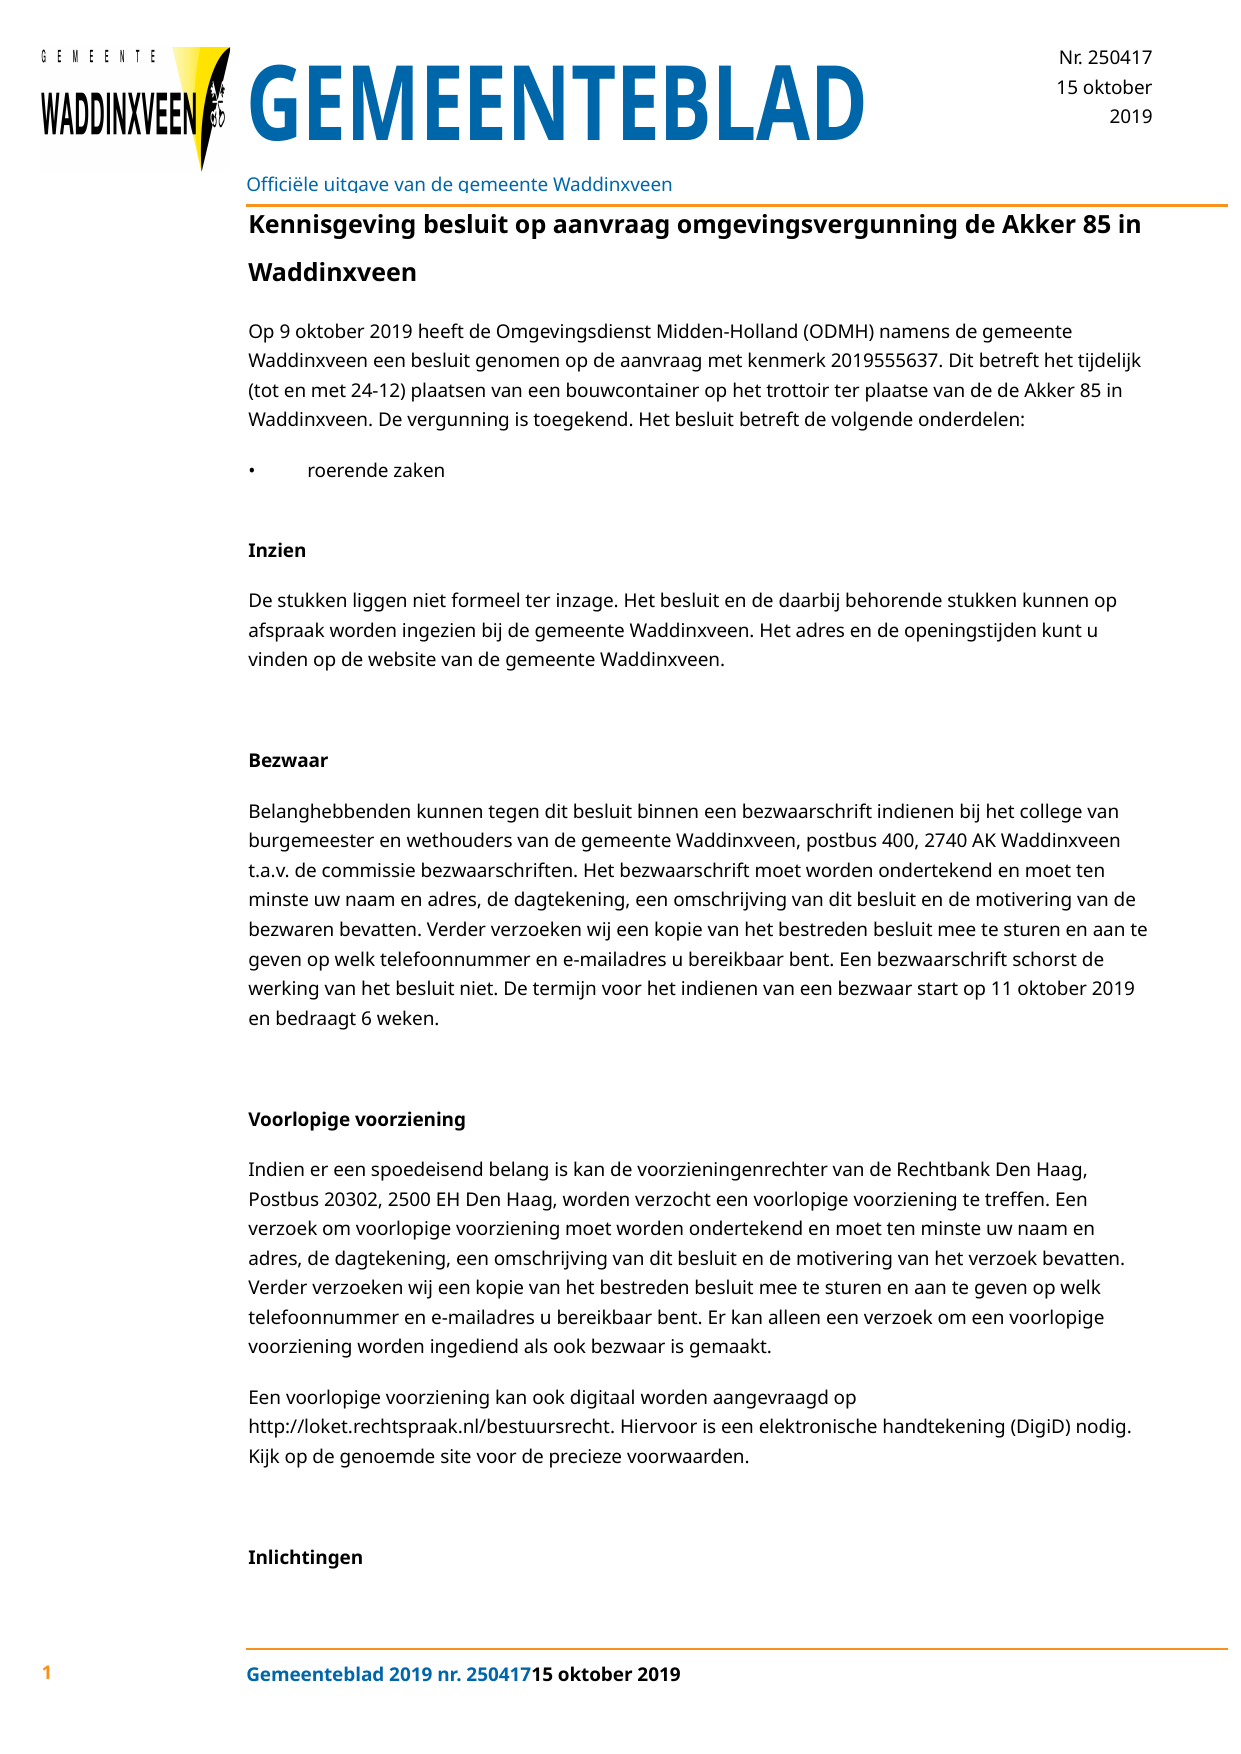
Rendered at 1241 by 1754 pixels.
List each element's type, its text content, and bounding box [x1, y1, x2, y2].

text Bezwaar [248, 747, 1152, 773]
text Kennisgeving besluit op aanvraag omgevingsvergunning de Akker 85 in Waddinxveen [248, 207, 1152, 288]
text Op 9 oktober 2019 heeft de Omgevingsdienst Midden-Holland (ODMH) namens de gemeente Waddinxveen een besluit genomen op de aanvraag met kenmerk 2019555637. Dit betreft het tijdelijk (tot en met 24-12) plaatsen van een bouwcontainer op het trottoir ter plaatse van de de Akker 85 in Waddinxveen. De vergunning is toegekend. Het besluit betreft de volgende onderdelen: [248, 318, 1152, 432]
text Voorlopige voorziening [248, 1106, 1152, 1132]
text Inlichtingen [248, 1544, 1152, 1570]
text De stukken liggen niet formeel ter inzage. Het besluit en de daarbij behorende stukken kunnen op afspraak worden ingezien bij de gemeente Waddinxveen. Het adres en de openingstijden kunt u vinden op de website van de gemeente Waddinxveen. [248, 587, 1152, 672]
text Indien er een spoedeisend belang is kan de voorzieningenrechter van de Rechtbank Den Haag, Postbus 20302, 2500 EH Den Haag, worden verzocht een voorlopige voorziening te treffen. Een verzoek om voorlopige voorziening moet worden ondertekend en moet ten minste uw naam en adres, de dagtekening, een omschrijving van dit besluit en de motivering van het verzoek bevatten. Verder verzoeken wij een kopie van het bestreden besluit mee te sturen en aan te geven op welk telefoonnummer en e-mailadres u bereikbaar bent. Er kan alleen een verzoek om een voorlopige voorziening worden ingediend als ook bezwaar is gemaakt. [248, 1156, 1152, 1359]
text Inzien [248, 537, 1152, 563]
list roerende zaken [248, 457, 1152, 483]
picture [41, 47, 231, 172]
text Belanghebbenden kunnen tegen dit besluit binnen een bezwaarschrift indienen bij het college van burgemeester en wethouders van de gemeente Waddinxveen, postbus 400, 2740 AK Waddinxveen t.a.v. de commissie bezwaarschriften. Het bezwaarschrift moet worden ondertekend en moet ten minste uw naam en adres, de dagtekening, een omschrijving van dit besluit en de motivering van de bezwaren bevatten. Verder verzoeken wij een kopie van het bestreden besluit mee te sturen en aan te geven op welk telefoonnummer en e-mailadres u bereikbaar bent. Een bezwaarschrift schorst de werking van het besluit niet. De termijn voor het indienen van een bezwaar start op 11 oktober 2019 en bedraagt 6 weken. [248, 798, 1152, 1031]
text Een voorlopige voorziening kan ook digitaal worden aangevraagd op http://loket.rechtspraak.nl/bestuursrecht. Hiervoor is een elektronische handtekening (DigiD) nodig. Kijk op de genoemde site voor de precieze voorwaarden. [248, 1384, 1152, 1469]
